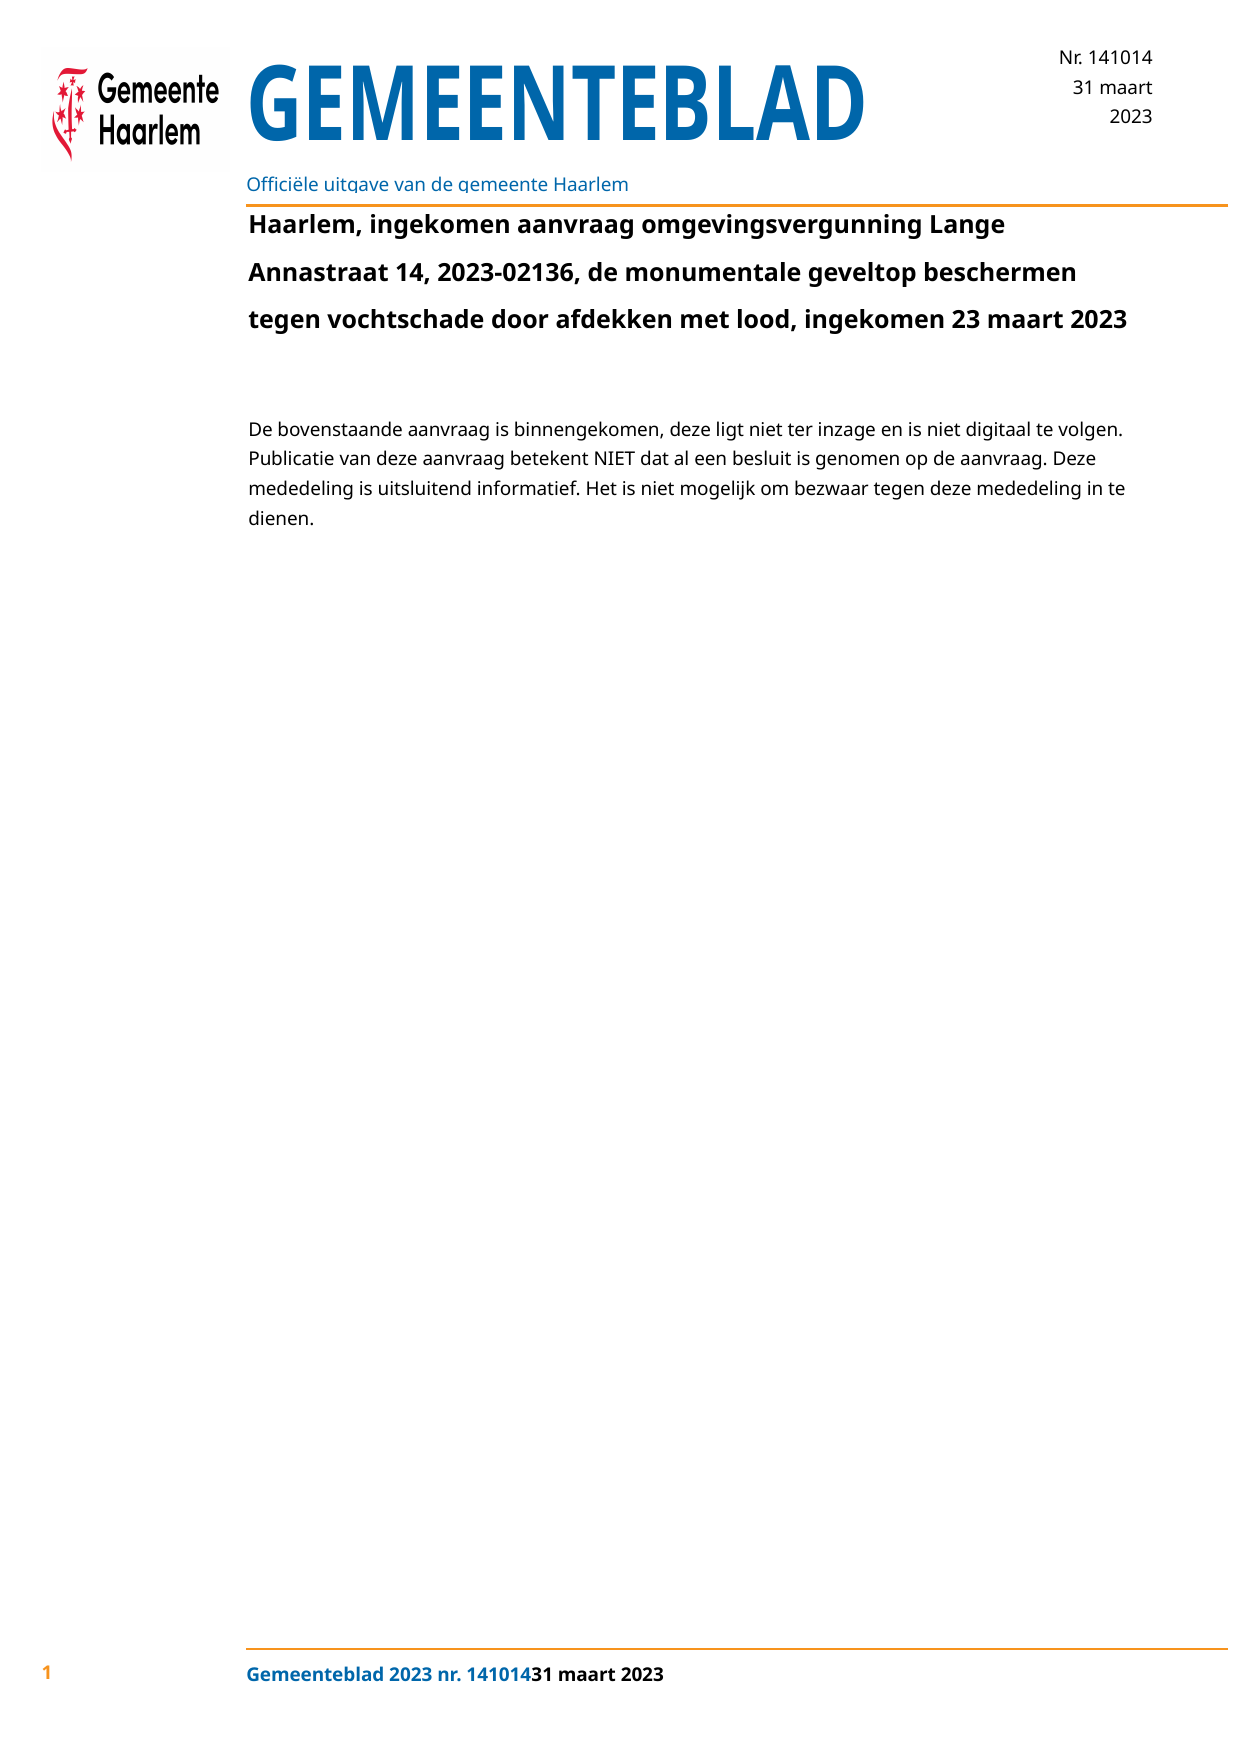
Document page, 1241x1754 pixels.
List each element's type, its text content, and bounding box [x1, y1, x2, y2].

text De bovenstaande aanvraag is binnengekomen, deze ligt niet ter inzage en is niet digitaal te volgen. Publicatie van deze aanvraag betekent NIET dat al een besluit is genomen op de aanvraag. Deze mededeling is uitsluitend informatief. Het is niet mogelijk om bezwaar tegen deze mededeling in te dienen. [248, 416, 1152, 530]
text Haarlem, ingekomen aanvraag omgevingsvergunning Lange Annastraat 14, 2023-02136, de monumentale geveltop beschermen tegen vochtschade door afdekken met lood, ingekomen 23 maart 2023 [248, 207, 1152, 336]
picture [41, 47, 231, 172]
